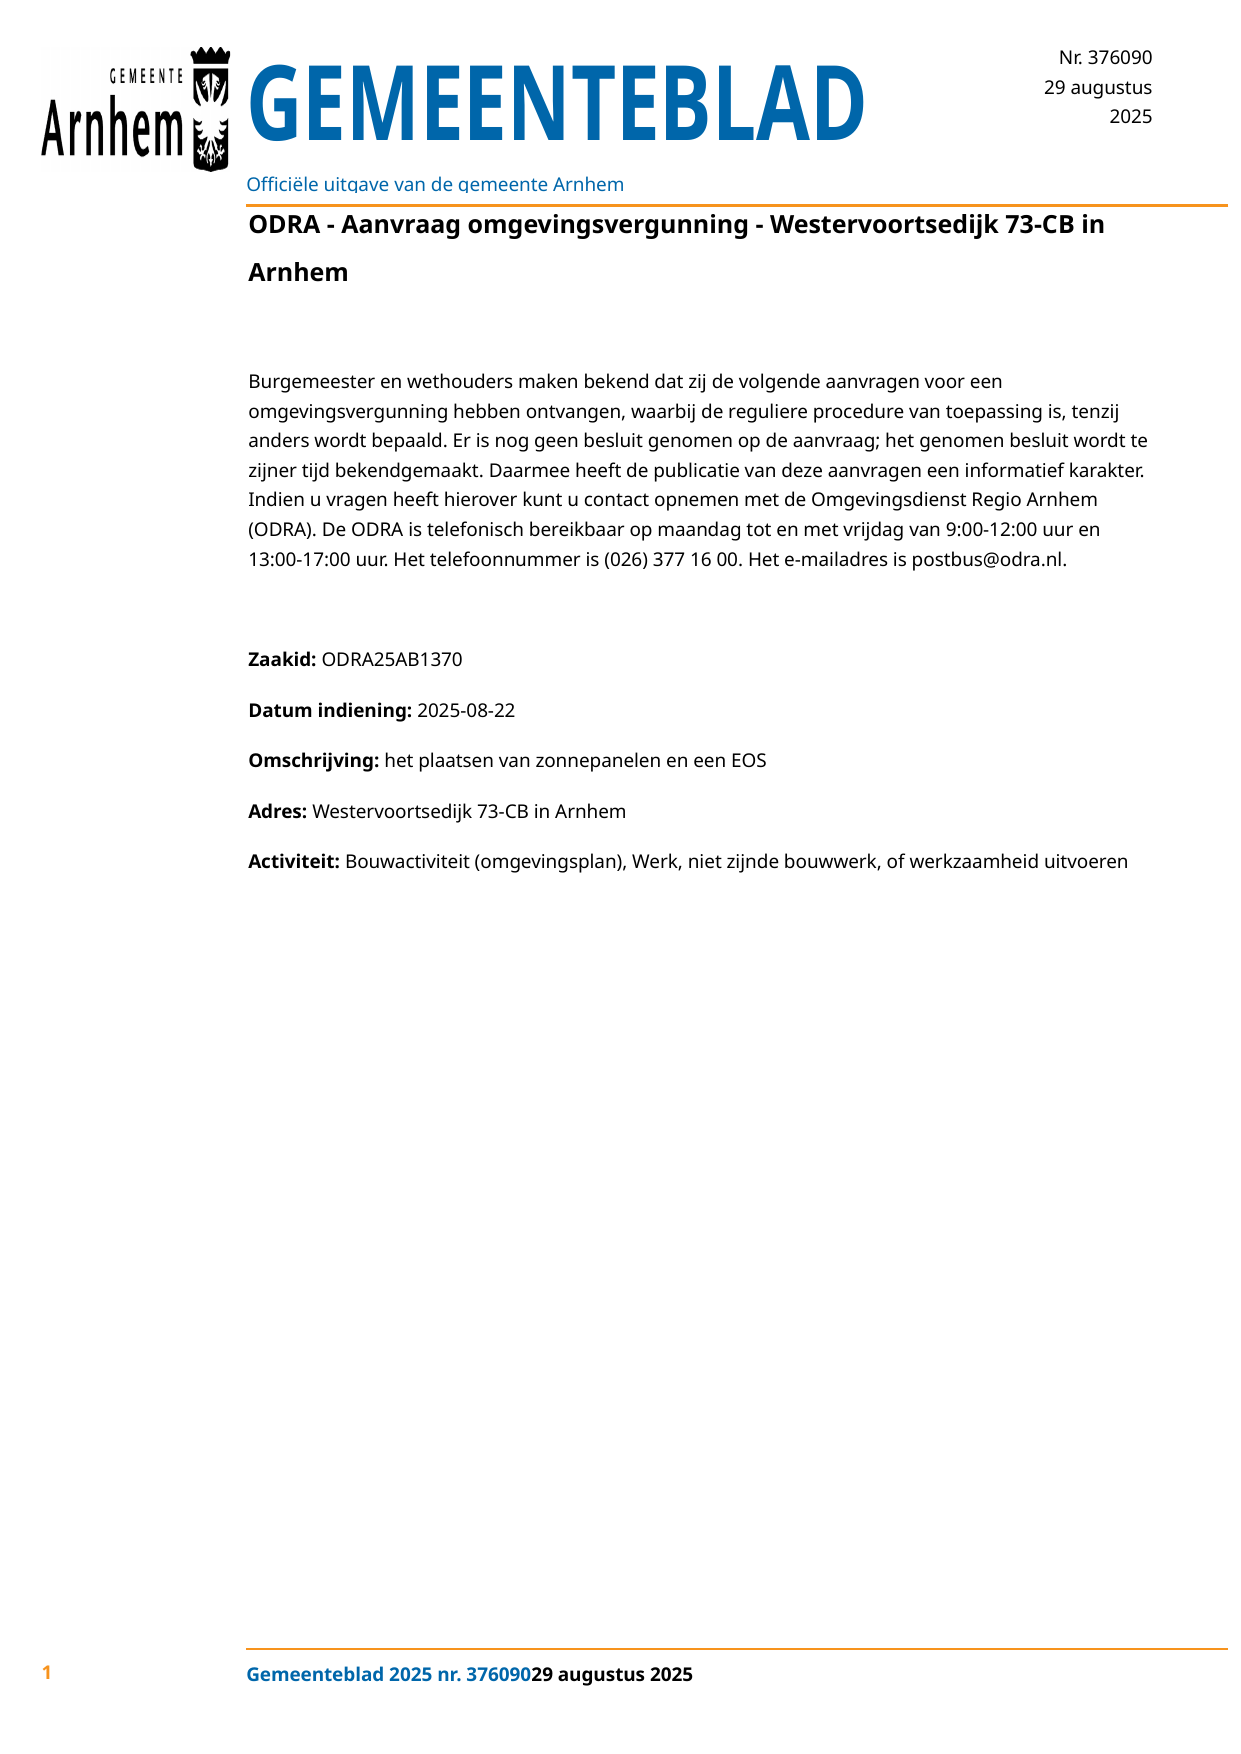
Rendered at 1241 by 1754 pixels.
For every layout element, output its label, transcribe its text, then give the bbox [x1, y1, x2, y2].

text Datum indiening: 2025-08-22 [248, 697, 1152, 723]
text ODRA - Aanvraag omgevingsvergunning - Westervoortsedijk 73-CB in Arnhem [248, 207, 1152, 288]
text Zaakid: ODRA25AB1370 [248, 647, 1152, 672]
text Adres: Westervoortsedijk 73-CB in Arnhem [248, 798, 1152, 824]
text Activiteit: Bouwactiviteit (omgevingsplan), Werk, niet zijnde bouwwerk, of werkzaamheid uitvoeren [248, 848, 1152, 874]
picture [41, 47, 231, 172]
text Burgemeester en wethouders maken bekend dat zij de volgende aanvragen voor een omgevingsvergunning hebben ontvangen, waarbij de reguliere procedure van toepassing is, tenzij anders wordt bepaald. Er is nog geen besluit genomen op de aanvraag; het genomen besluit wordt te zijner tijd bekendgemaakt. Daarmee heeft de publicatie van deze aanvragen een informatief karakter. Indien u vragen heeft hierover kunt u contact opnemen met de Omgevingsdienst Regio Arnhem (ODRA). De ODRA is telefonisch bereikbaar op maandag tot en met vrijdag van 9:00-12:00 uur en 13:00-17:00 uur. Het telefoonnummer is (026) 377 16 00. Het e-mailadres is postbus@odra.nl. [248, 368, 1152, 572]
text Omschrijving: het plaatsen van zonnepanelen en een EOS [248, 747, 1152, 773]
